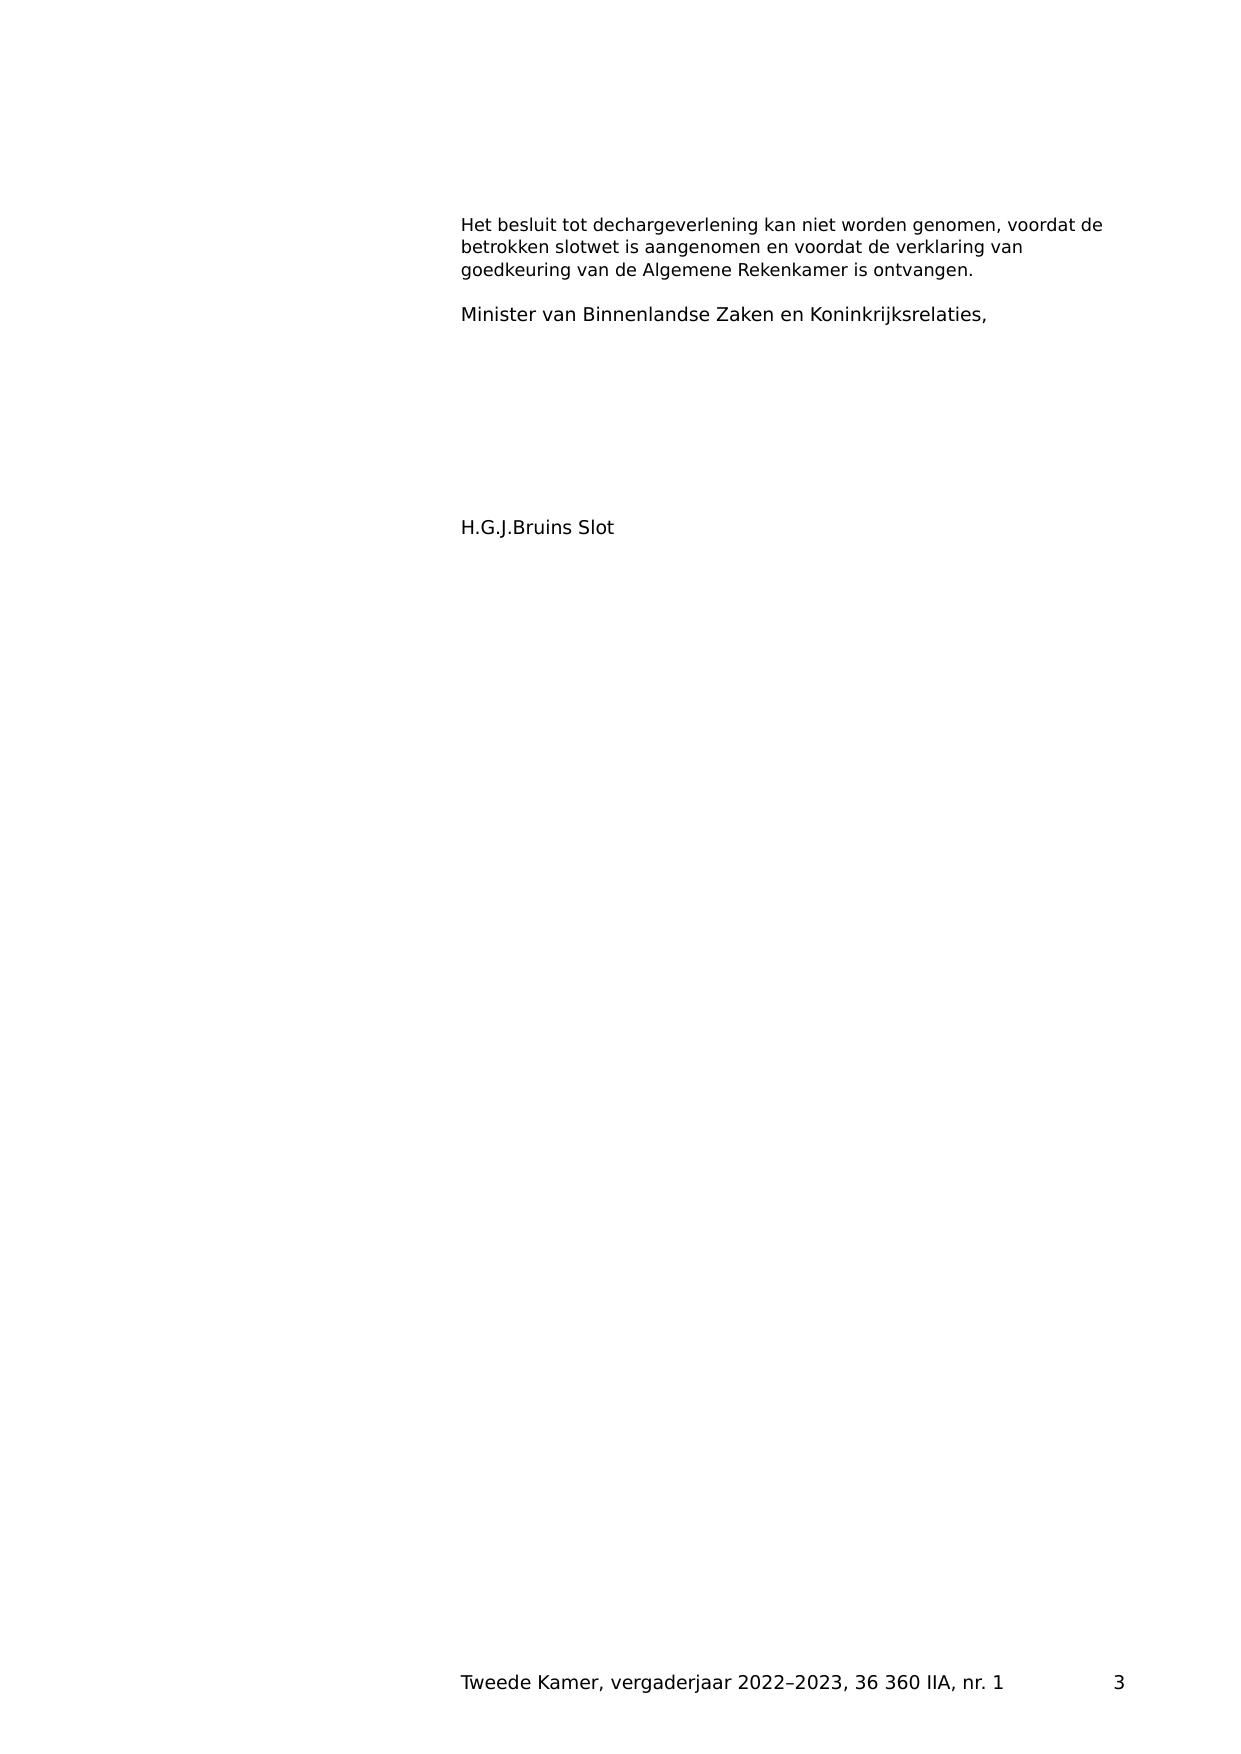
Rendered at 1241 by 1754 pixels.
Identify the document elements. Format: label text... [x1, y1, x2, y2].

text H.G.J.Bruins Slot [461, 517, 1125, 539]
text Het besluit tot dechargeverlening kan niet worden genomen, voordat de betrokken slotwet is aangenomen en voordat de verklaring van goedkeuring van de Algemene Rekenkamer is ontvangen. [461, 213, 1125, 281]
text Minister van Binnenlandse Zaken en Koninkrijksrelaties, [461, 304, 1125, 326]
